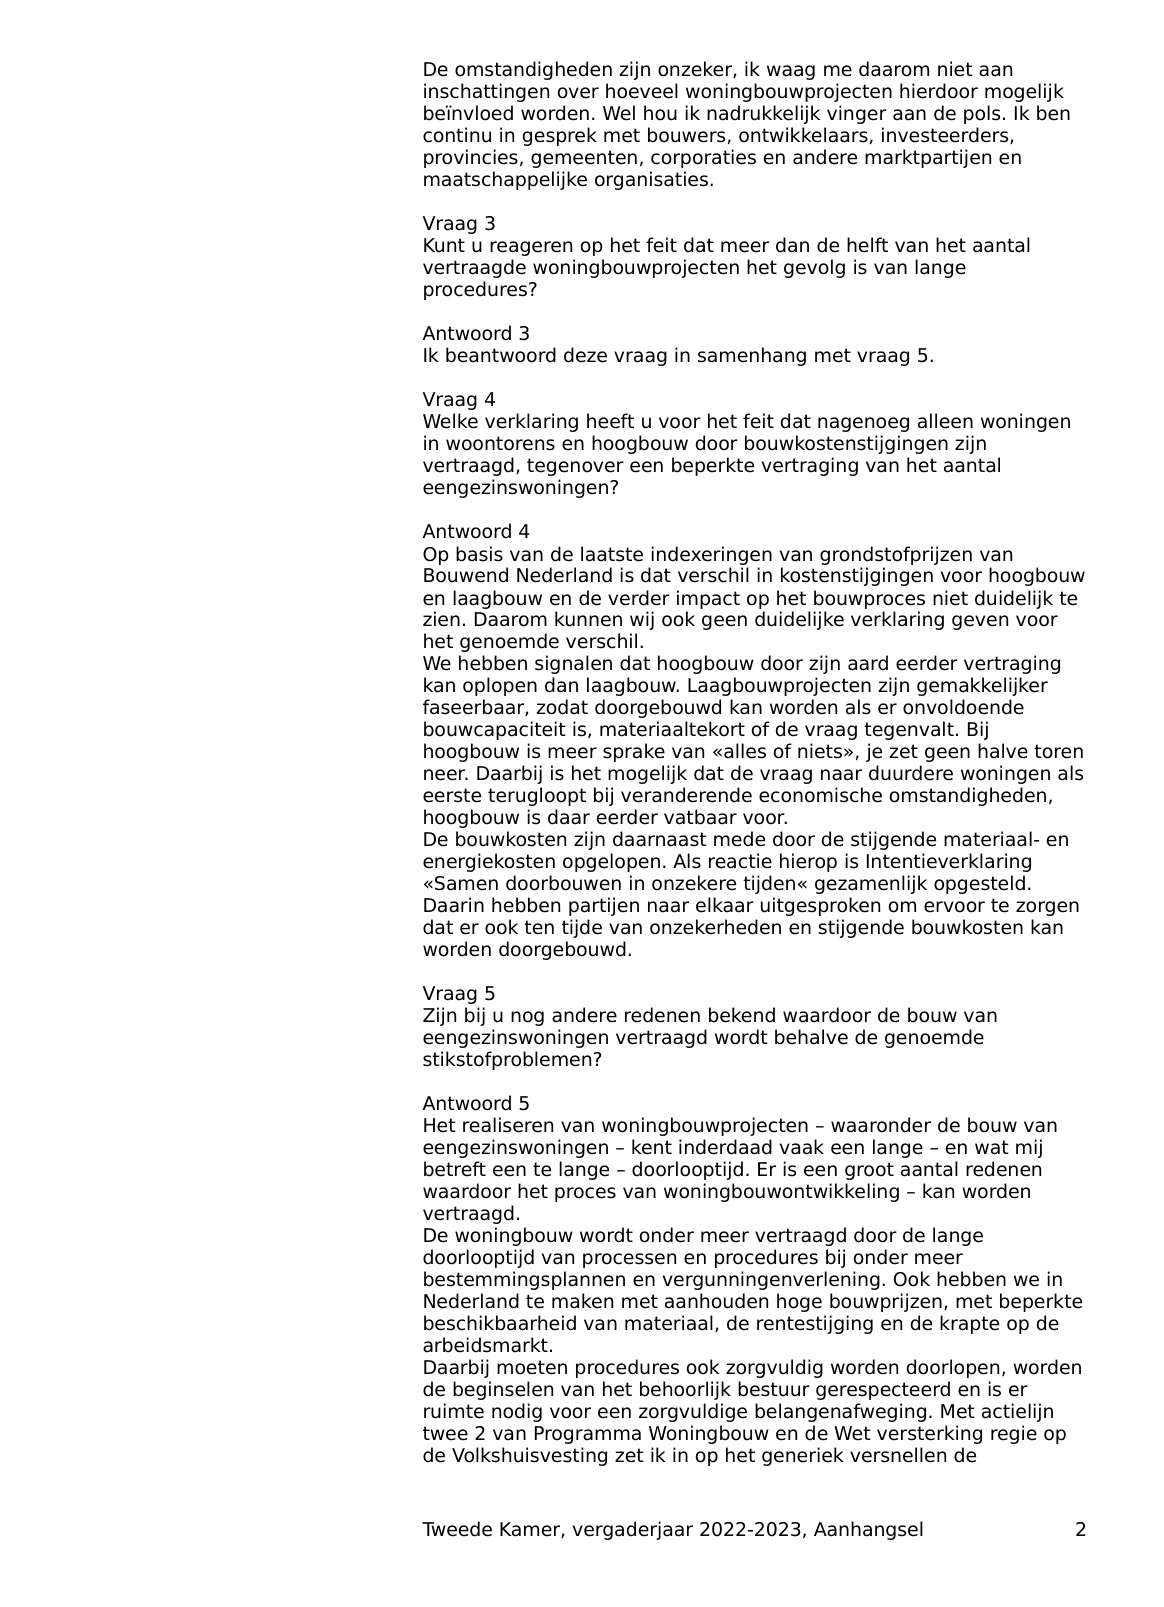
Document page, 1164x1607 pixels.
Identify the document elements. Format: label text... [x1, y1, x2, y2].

text Het realiseren van woningbouwprojecten – waaronder de bouw van eengezinswoningen – kent inderdaad vaak een lange – en wat mij betreft een te lange – doorlooptijd. Er is een groot aantal redenen waardoor het proces van woningbouwontwikkeling – kan worden vertraagd. [422, 1115, 1087, 1225]
text Vraag 4 [422, 389, 1087, 411]
text Kunt u reageren op het feit dat meer dan de helft van het aantal vertraagde woningbouwprojecten het gevolg is van lange procedures? [422, 235, 1087, 301]
text Daarbij moeten procedures ook zorgvuldig worden doorlopen, worden de beginselen van het behoorlijk bestuur gerespecteerd en is er ruimte nodig voor een zorgvuldige belangenafweging. Met actielijn twee 2 van Programma Woningbouw en de Wet versterking regie op de Volkshuisvesting zet ik in op het generiek versnellen de [422, 1357, 1087, 1467]
text Vraag 3 [422, 213, 1087, 235]
text Antwoord 3 [422, 323, 1087, 345]
text De bouwkosten zijn daarnaast mede door de stijgende materiaal- en energiekosten opgelopen. Als reactie hierop is Intentieverklaring «Samen doorbouwen in onzekere tijden« gezamenlijk opgesteld. Daarin hebben partijen naar elkaar uitgesproken om ervoor te zorgen dat er ook ten tijde van onzekerheden en stijgende bouwkosten kan worden doorgebouwd. [422, 829, 1087, 961]
text Op basis van de laatste indexeringen van grondstofprijzen van Bouwend Nederland is dat verschil in kostenstijgingen voor hoogbouw en laagbouw en de verder impact op het bouwproces niet duidelijk te zien. Daarom kunnen wij ook geen duidelijke verklaring geven voor het genoemde verschil. [422, 543, 1087, 653]
text Antwoord 4 [422, 521, 1087, 543]
text We hebben signalen dat hoogbouw door zijn aard eerder vertraging kan oplopen dan laagbouw. Laagbouwprojecten zijn gemakkelijker faseerbaar, zodat doorgebouwd kan worden als er onvoldoende bouwcapaciteit is, materiaaltekort of de vraag tegenvalt. Bij hoogbouw is meer sprake van «alles of niets», je zet geen halve toren neer. Daarbij is het mogelijk dat de vraag naar duurdere woningen als eerste terugloopt bij veranderende economische omstandigheden, hoogbouw is daar eerder vatbaar voor. [422, 653, 1087, 829]
text Antwoord 5 [422, 1093, 1087, 1115]
text Vraag 5 [422, 983, 1087, 1005]
text Ik beantwoord deze vraag in samenhang met vraag 5. [422, 345, 1087, 367]
text Zijn bij u nog andere redenen bekend waardoor de bouw van eengezinswoningen vertraagd wordt behalve de genoemde stikstofproblemen? [422, 1005, 1087, 1071]
text De woningbouw wordt onder meer vertraagd door de lange doorlooptijd van processen en procedures bij onder meer bestemmingsplannen en vergunningenverlening. Ook hebben we in Nederland te maken met aanhouden hoge bouwprijzen, met beperkte beschikbaarheid van materiaal, de rentestijging en de krapte op de arbeidsmarkt. [422, 1225, 1087, 1357]
text De omstandigheden zijn onzeker, ik waag me daarom niet aan inschattingen over hoeveel woningbouwprojecten hierdoor mogelijk beïnvloed worden. Wel hou ik nadrukkelijk vinger aan de pols. Ik ben continu in gesprek met bouwers, ontwikkelaars, investeerders, provincies, gemeenten, corporaties en andere marktpartijen en maatschappelijke organisaties. [422, 59, 1087, 191]
text Welke verklaring heeft u voor het feit dat nagenoeg alleen woningen in woontorens en hoogbouw door bouwkostenstijgingen zijn vertraagd, tegenover een beperkte vertraging van het aantal eengezinswoningen? [422, 411, 1087, 499]
